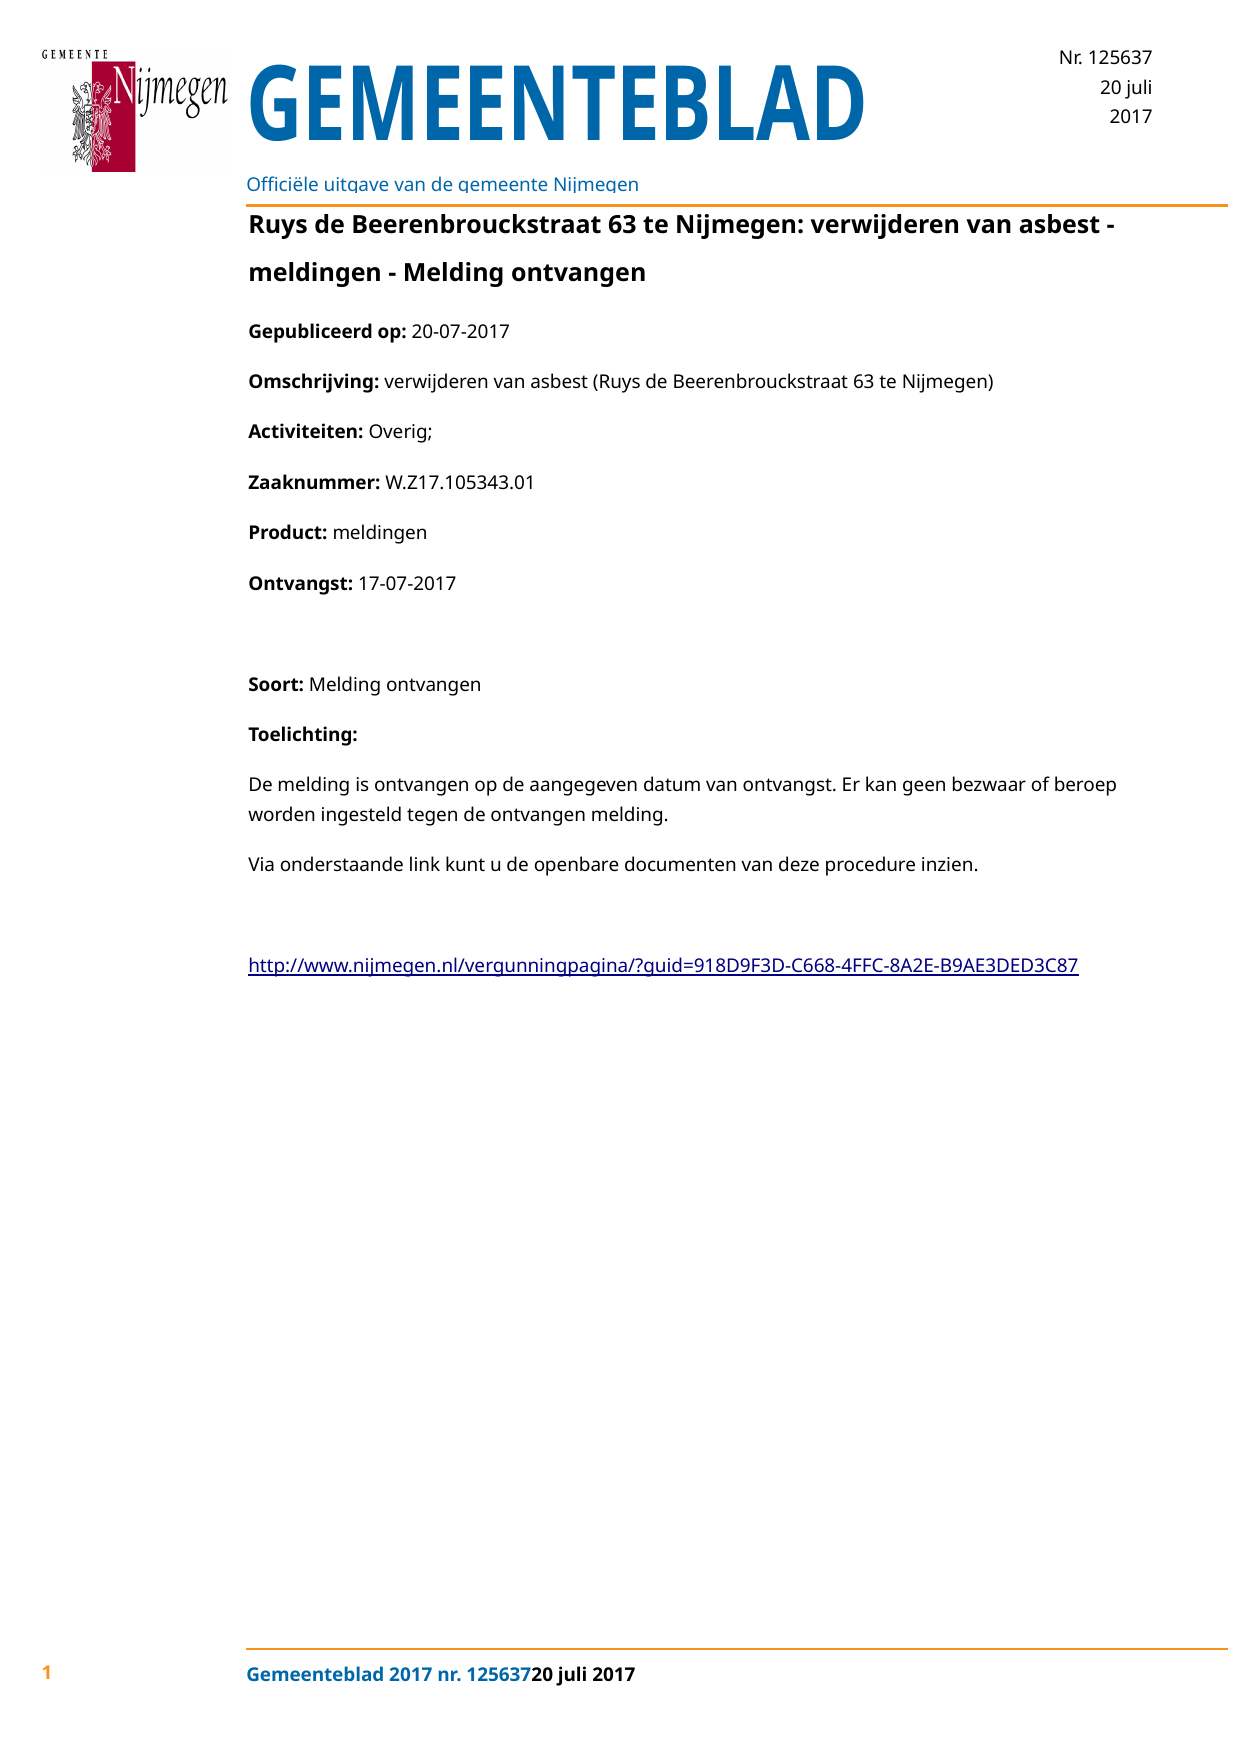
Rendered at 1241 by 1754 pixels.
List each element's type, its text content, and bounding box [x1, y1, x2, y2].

text Soort: Melding ontvangen [248, 671, 1152, 697]
text Omschrijving: verwijderen van asbest (Ruys de Beerenbrouckstraat 63 te Nijmegen) [248, 368, 1152, 394]
text Ontvangst: 17-07-2017 [248, 570, 1152, 596]
text Zaaknummer: W.Z17.105343.01 [248, 469, 1152, 495]
text Ruys de Beerenbrouckstraat 63 te Nijmegen: verwijderen van asbest - meldingen - Melding ontvangen [248, 207, 1152, 288]
text http://www.nijmegen.nl/vergunningpagina/?guid=918D9F3D-C668-4FFC-8A2E-B9AE3DED3C87 [248, 952, 1152, 978]
picture [41, 47, 231, 172]
text Via onderstaande link kunt u de openbare documenten van deze procedure inzien. [248, 852, 1152, 877]
text Activiteiten: Overig; [248, 419, 1152, 444]
text Toelichting: [248, 721, 1152, 747]
text De melding is ontvangen op de aangegeven datum van ontvangst. Er kan geen bezwaar of beroep worden ingesteld tegen de ontvangen melding. [248, 772, 1152, 827]
text Gepubliceerd op: 20-07-2017 [248, 318, 1152, 344]
text Product: meldingen [248, 519, 1152, 545]
